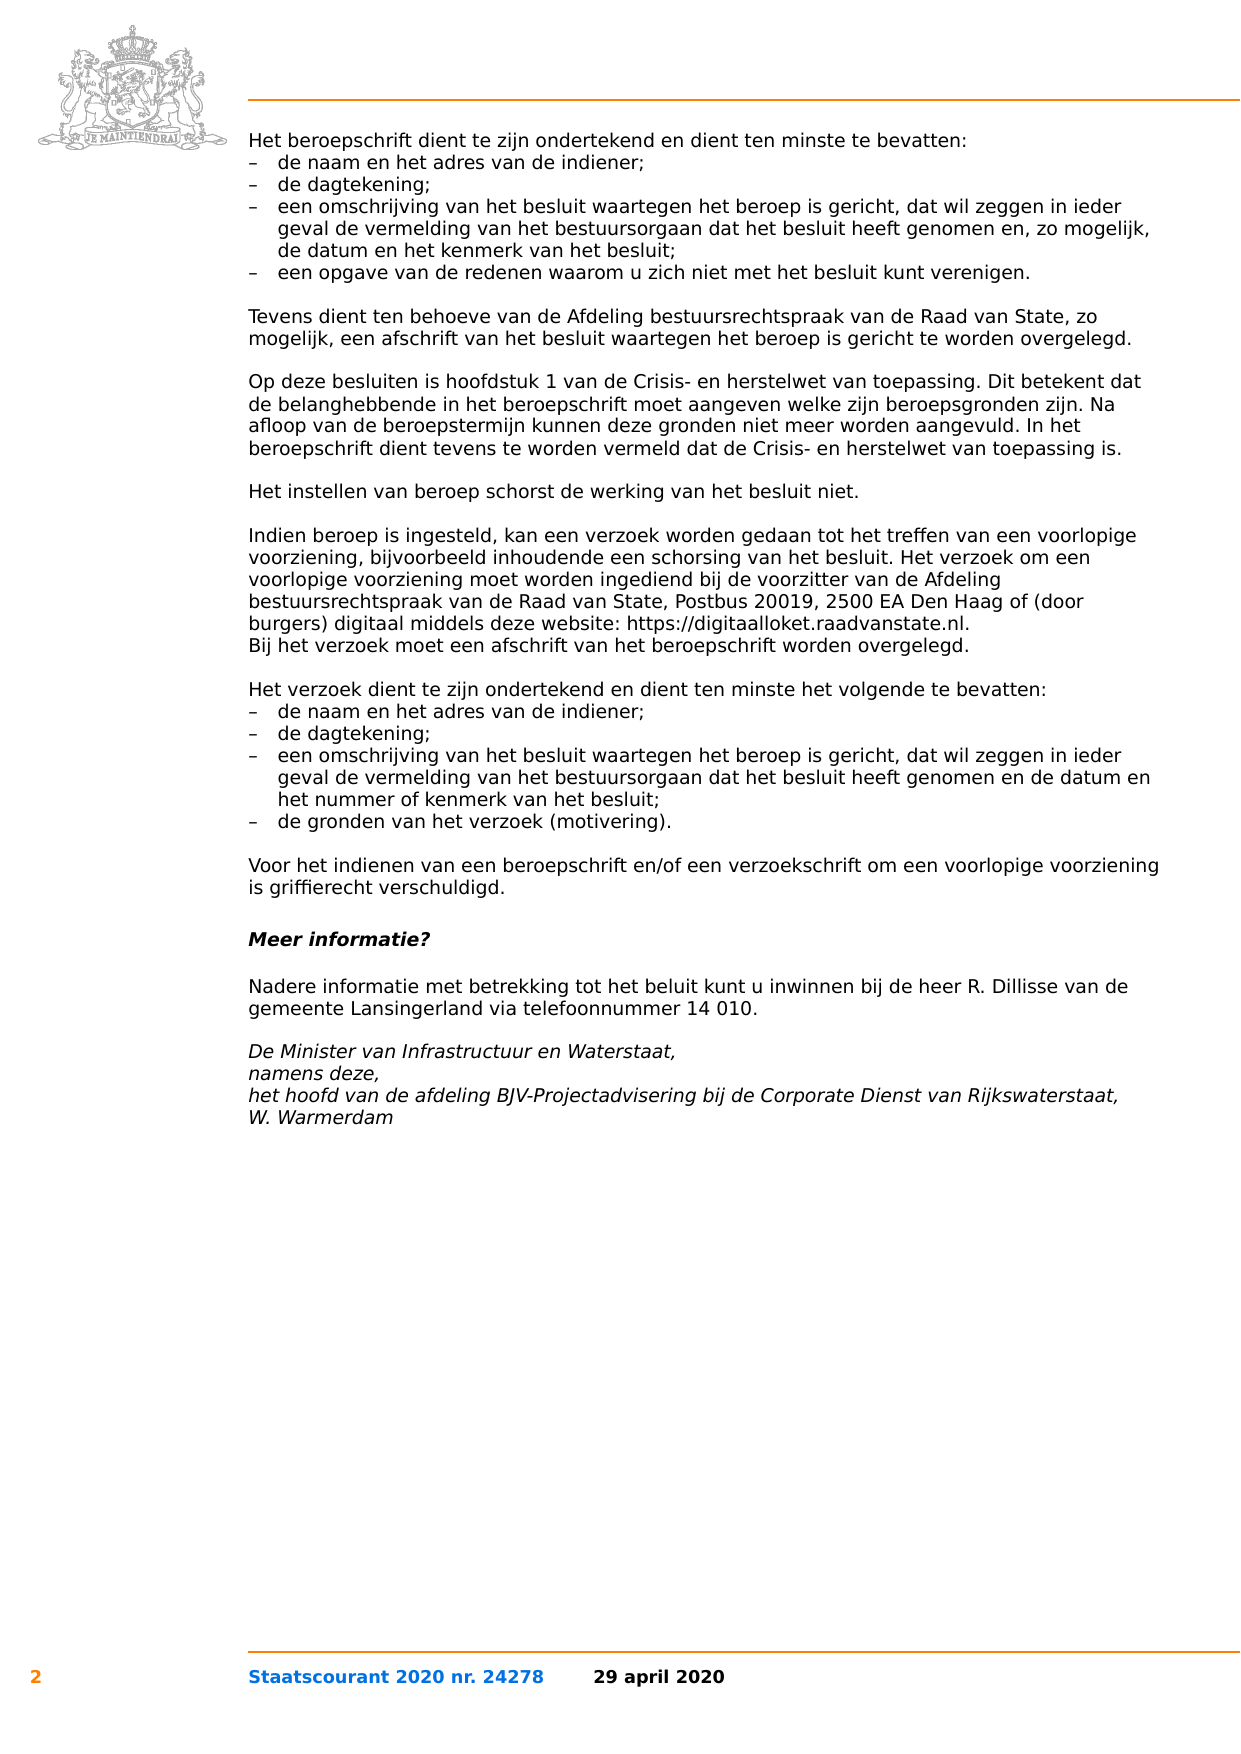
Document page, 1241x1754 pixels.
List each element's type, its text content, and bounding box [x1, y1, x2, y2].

text Het verzoek dient te zijn ondertekend en dient ten minste het volgende te bevatten: [248, 679, 1163, 701]
text – de naam en het adres van de indiener; [248, 701, 1163, 723]
text Het beroepschrift dient te zijn ondertekend en dient ten minste te bevatten: [248, 130, 1163, 152]
text – een omschrijving van het besluit waartegen het beroep is gericht, dat wil zeggen in ieder geval de vermelding van het bestuursorgaan dat het besluit heeft genomen en, zo mogelijk, de datum en het kenmerk van het besluit; [248, 196, 1163, 262]
text Bij het verzoek moet een afschrift van het beroepschrift worden overgelegd. [248, 635, 1163, 657]
text – de naam en het adres van de indiener; [248, 152, 1163, 174]
text – de dagtekening; [248, 723, 1163, 745]
text De Minister van Infrastructuur en Waterstaat, namens deze, het hoofd van de afdeling BJV-Projectadvisering bij de Corporate Dienst van Rijkswaterstaat, W. Warmerdam [248, 1041, 1163, 1129]
text Voor het indienen van een beroepschrift en/of een verzoekschrift om een voorlopige voorziening is griffierecht verschuldigd. [248, 854, 1163, 898]
text – een omschrijving van het besluit waartegen het beroep is gericht, dat wil zeggen in ieder geval de vermelding van het bestuursorgaan dat het besluit heeft genomen en de datum en het nummer of kenmerk van het besluit; [248, 745, 1163, 811]
picture [38, 25, 227, 150]
text Tevens dient ten behoeve van de Afdeling bestuursrechtspraak van de Raad van State, zo mogelijk, een afschrift van het besluit waartegen het beroep is gericht te worden overgelegd. [248, 306, 1163, 349]
text Indien beroep is ingesteld, kan een verzoek worden gedaan tot het treffen van een voorlopige voorziening, bijvoorbeeld inhoudende een schorsing van het besluit. Het verzoek om een voorlopige voorziening moet worden ingediend bij de voorzitter van de Afdeling bestuursrechtspraak van de Raad van State, Postbus 20019, 2500 EA Den Haag of (door burgers) digitaal middels deze website: https://digitaalloket.raadvanstate.nl. [248, 525, 1163, 635]
text – de dagtekening; [248, 174, 1163, 196]
text Het instellen van beroep schorst de werking van het besluit niet. [248, 481, 1163, 503]
text Op deze besluiten is hoofdstuk 1 van de Crisis- en herstelwet van toepassing. Dit betekent dat de belanghebbende in het beroepschrift moet aangeven welke zijn beroepsgronden zijn. Na afloop van de beroepstermijn kunnen deze gronden niet meer worden aangevuld. In het beroepschrift dient tevens te worden vermeld dat de Crisis- en herstelwet van toepassing is. [248, 371, 1163, 459]
subtitle Meer informatie? [248, 928, 1163, 951]
text Nadere informatie met betrekking tot het beluit kunt u inwinnen bij de heer R. Dillisse van de gemeente Lansingerland via telefoonnummer 14 010. [248, 976, 1163, 1019]
text – de gronden van het verzoek (motivering). [248, 811, 1163, 833]
text – een opgave van de redenen waarom u zich niet met het besluit kunt verenigen. [248, 262, 1163, 284]
